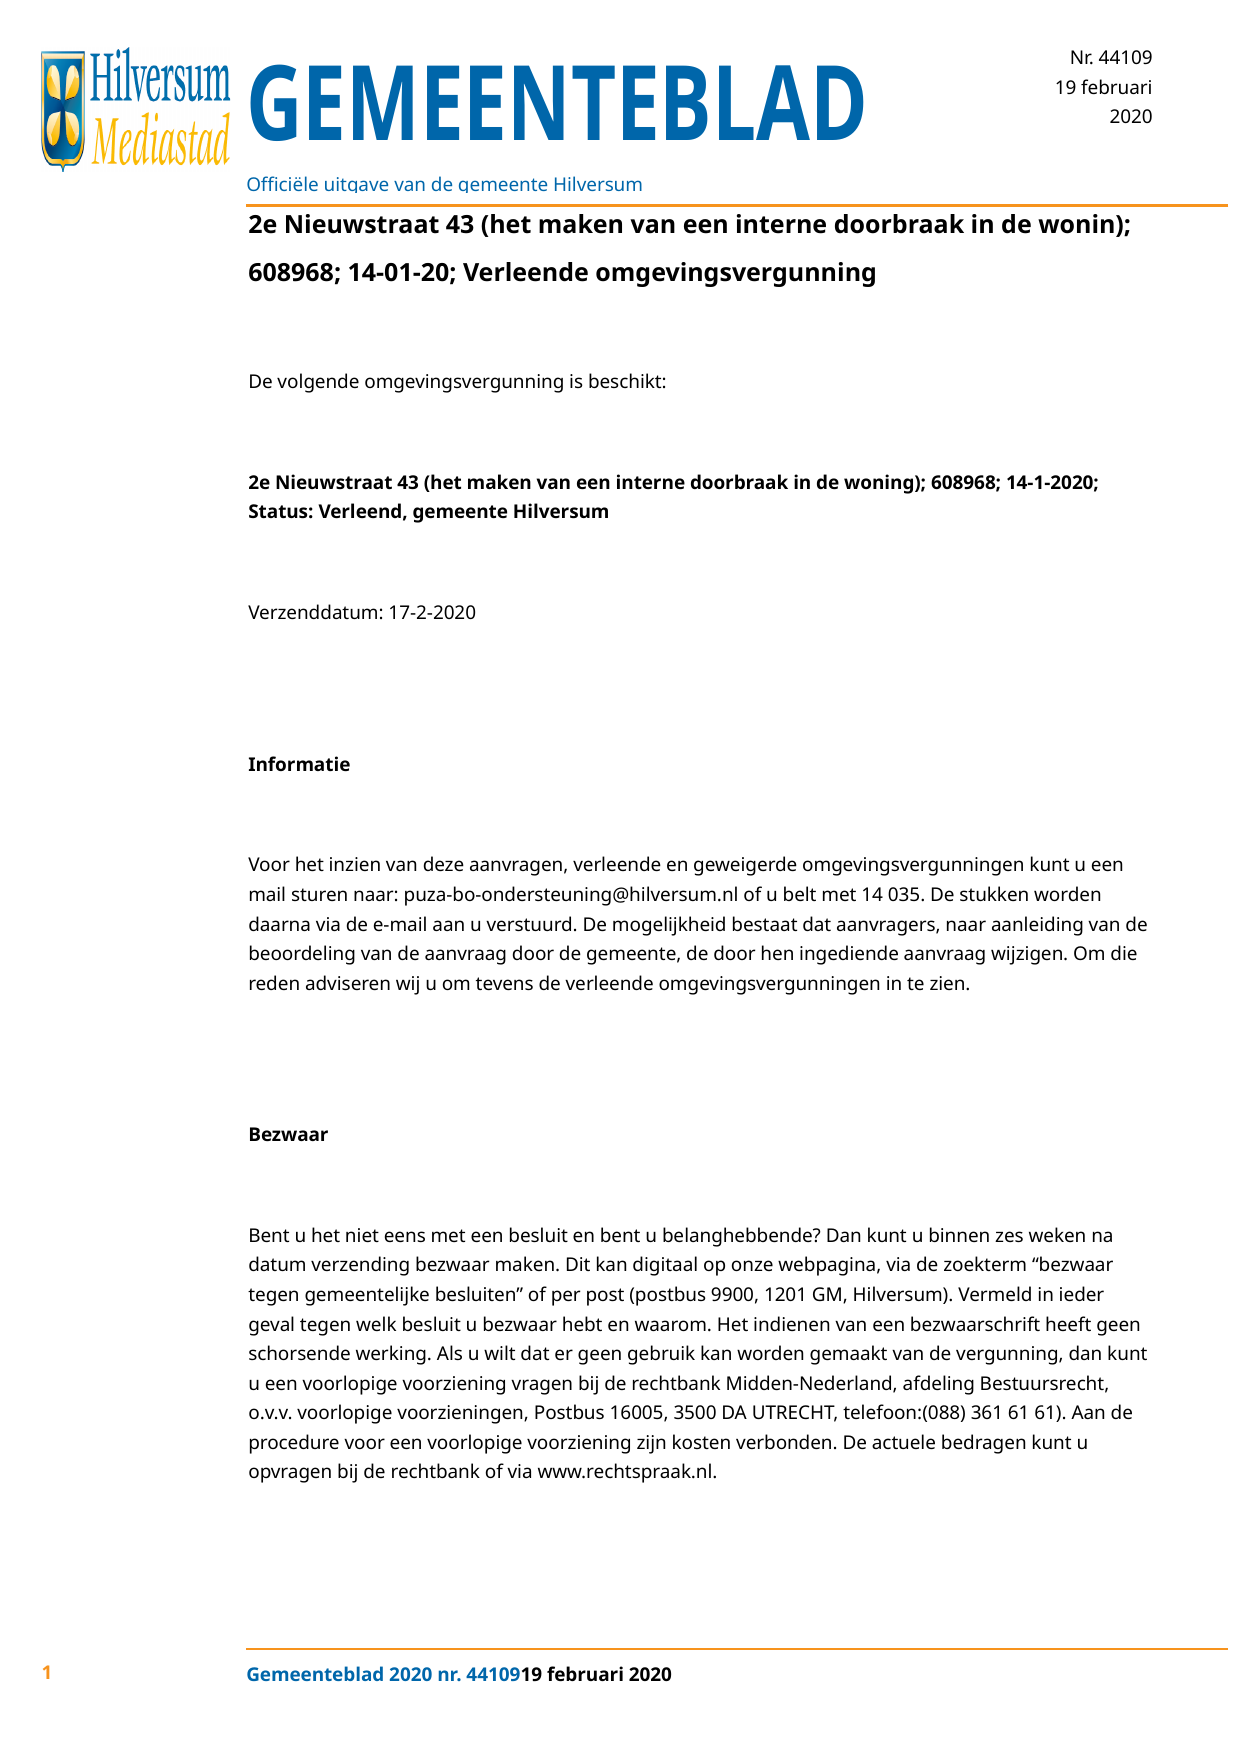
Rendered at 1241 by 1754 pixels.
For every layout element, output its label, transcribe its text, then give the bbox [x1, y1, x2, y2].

text 2e Nieuwstraat 43 (het maken van een interne doorbraak in de wonin); 608968; 14-01-20; Verleende omgevingsvergunning [248, 207, 1152, 288]
text Voor het inzien van deze aanvragen, verleende en geweigerde omgevingsvergunningen kunt u een mail sturen naar: puza-bo-ondersteuning@hilversum.nl of u belt met 14 035. De stukken worden daarna via de e-mail aan u verstuurd. De mogelijkheid bestaat dat aanvragers, naar aanleiding van de beoordeling van de aanvraag door de gemeente, de door hen ingediende aanvraag wijzigen. Om die reden adviseren wij u om tevens de verleende omgevingsvergunningen in te zien. [248, 852, 1152, 996]
text De volgende omgevingsvergunning is beschikt: [248, 368, 1152, 394]
text 2e Nieuwstraat 43 (het maken van een interne doorbraak in de woning); 608968; 14-1-2020; Status: Verleend, gemeente Hilversum [248, 469, 1152, 524]
picture [41, 47, 231, 172]
text Bent u het niet eens met een besluit en bent u belanghebbende? Dan kunt u binnen zes weken na datum verzending bezwaar maken. Dit kan digitaal op onze webpagina, via de zoekterm “bezwaar tegen gemeentelijke besluiten” of per post (postbus 9900, 1201 GM, Hilversum). Vermeld in ieder geval tegen welk besluit u bezwaar hebt en waarom. Het indienen van een bezwaarschrift heeft geen schorsende werking. Als u wilt dat er geen gebruik kan worden gemaakt van de vergunning, dan kunt u een voorlopige voorziening vragen bij de rechtbank Midden-Nederland, afdeling Bestuursrecht, o.v.v. voorlopige voorzieningen, Postbus 16005, 3500 DA UTRECHT, telefoon:(088) 361 61 61). Aan de procedure voor een voorlopige voorziening zijn kosten verbonden. De actuele bedragen kunt u opvragen bij de rechtbank of via www.rechtspraak.nl. [248, 1222, 1152, 1484]
text Bezwaar [248, 1121, 1152, 1147]
text Verzenddatum: 17-2-2020 [248, 599, 1152, 625]
text Informatie [248, 751, 1152, 777]
